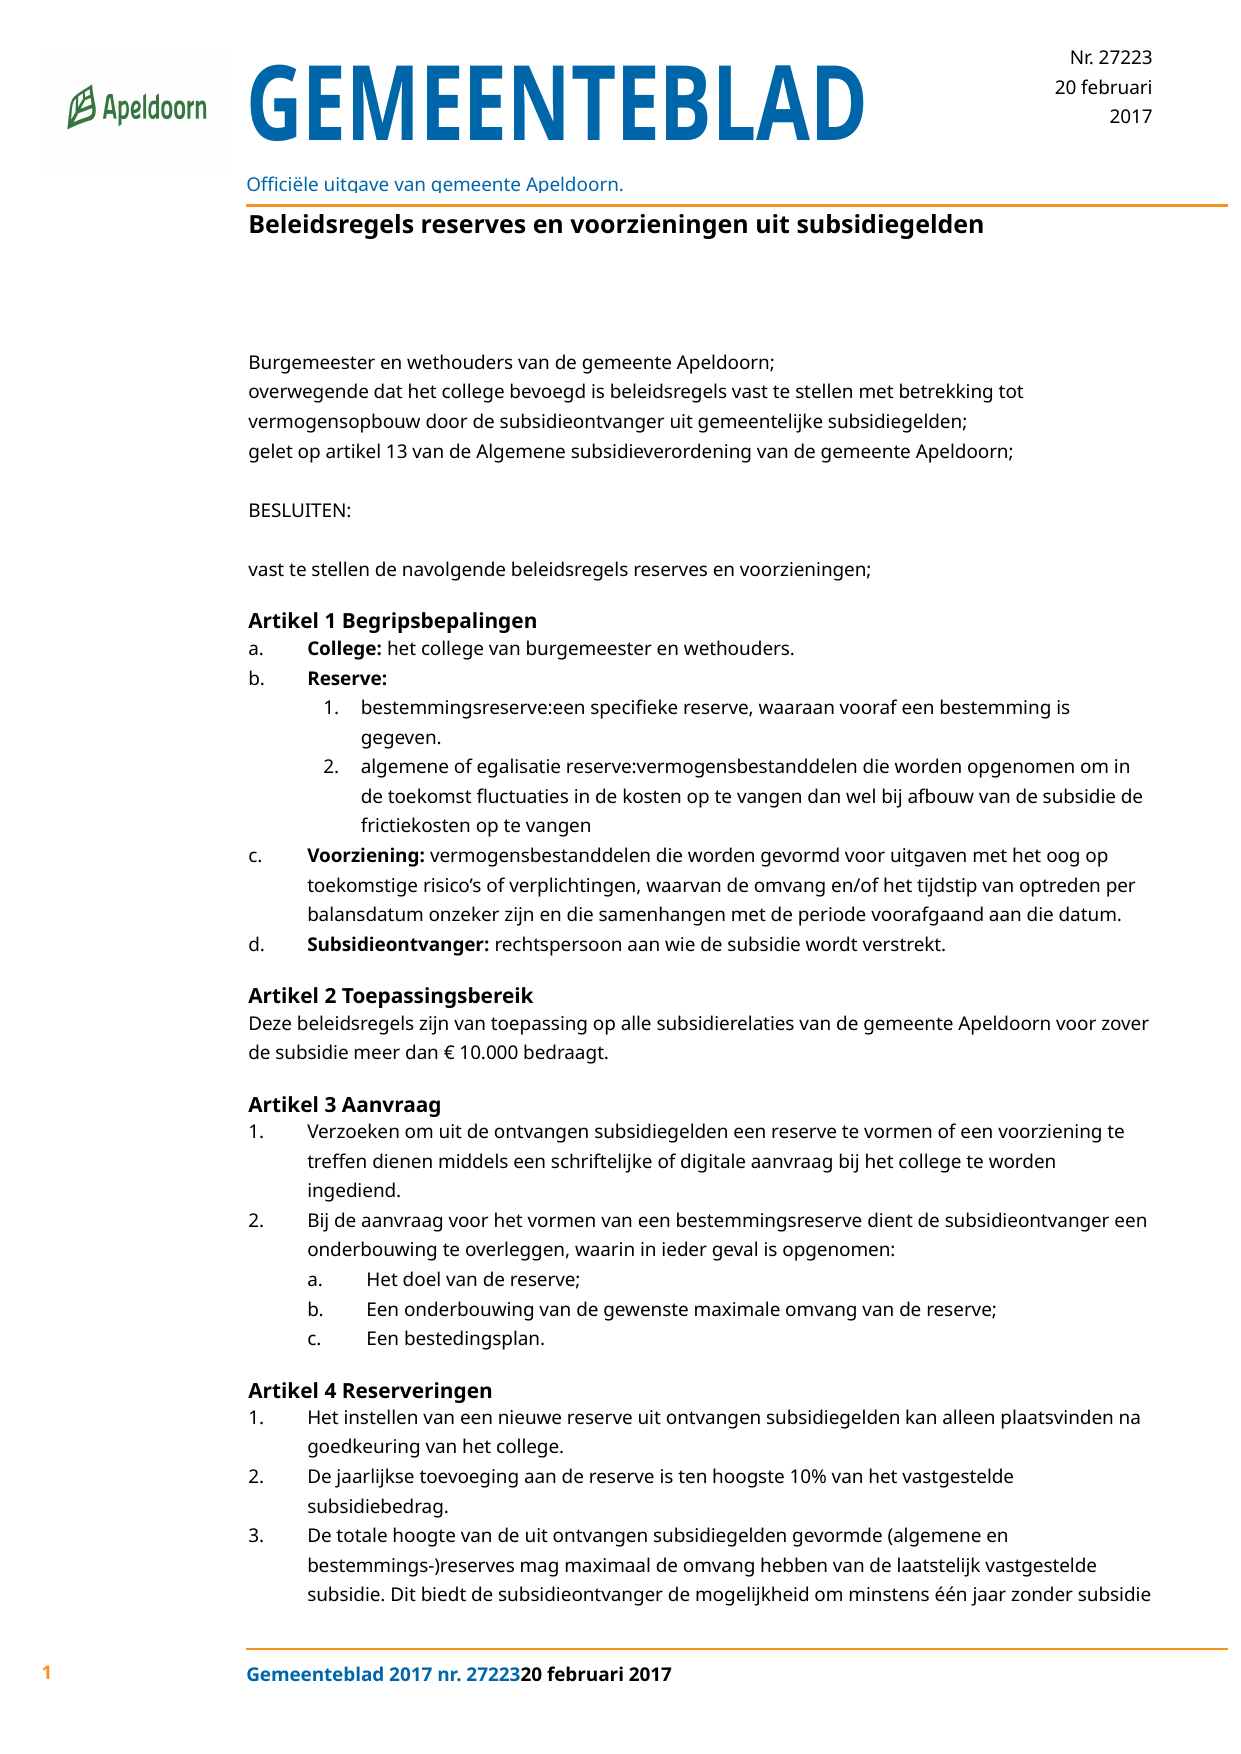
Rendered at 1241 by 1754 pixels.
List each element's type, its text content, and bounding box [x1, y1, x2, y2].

text Artikel 4 Reserveringen [248, 1376, 1152, 1404]
text BESLUITEN: [248, 497, 1152, 523]
list algemene of egalisatie reserve:vermogensbestanddelen die worden opgenomen om in de toekomst fluctuaties in de kosten op te vangen dan wel bij afbouw van de subsidie de frictiekosten op te vangen [323, 753, 1152, 838]
text Burgemeester en wethouders van de gemeente Apeldoorn; [248, 349, 1152, 375]
text Beleidsregels reserves en voorzieningen uit subsidiegelden [248, 207, 1152, 241]
text overwegende dat het college bevoegd is beleidsregels vast te stellen met betrekking tot vermogensopbouw door de subsidieontvanger uit gemeentelijke subsidiegelden; [248, 379, 1152, 434]
picture [41, 47, 231, 172]
list bestemmingsreserve:een specifieke reserve, waaraan vooraf een bestemming is gegeven. [323, 694, 1152, 749]
list Bij de aanvraag voor het vormen van een bestemmingsreserve dient de subsidieontvanger een onderbouwing te overleggen, waarin in ieder geval is opgenomen: [248, 1207, 1152, 1262]
list De jaarlijkse toevoeging aan de reserve is ten hoogste 10% van het vastgestelde subsidiebedrag. [248, 1463, 1152, 1519]
list Een bestedingsplan. [307, 1325, 1152, 1351]
text Deze beleidsregels zijn van toepassing op alle subsidierelaties van de gemeente Apeldoorn voor zover de subsidie meer dan € 10.000 bedraagt. [248, 1010, 1152, 1065]
list Reserve: [248, 665, 1152, 690]
list Het instellen van een nieuwe reserve uit ontvangen subsidiegelden kan alleen plaatsvinden na goedkeuring van het college. [248, 1404, 1152, 1459]
text Artikel 2 Toepassingsbereik [248, 981, 1152, 1010]
list Verzoeken om uit de ontvangen subsidiegelden een reserve te vormen of een voorziening te treffen dienen middels een schriftelijke of digitale aanvraag bij het college te worden ingediend. [248, 1118, 1152, 1203]
text Artikel 1 Begripsbepalingen [248, 607, 1152, 635]
text vast te stellen de navolgende beleidsregels reserves en voorzieningen; [248, 556, 1152, 582]
list Subsidieontvanger: rechtspersoon aan wie de subsidie wordt verstrekt. [248, 931, 1152, 957]
text Artikel 3 Aanvraag [248, 1090, 1152, 1118]
list De totale hoogte van de uit ontvangen subsidiegelden gevormde (algemene en bestemmings-)reserves mag maximaal de omvang hebben van de laatstelijk vastgestelde subsidie. Dit biedt de subsidieontvanger de mogelijkheid om minstens één jaar zonder subsidie [248, 1522, 1152, 1607]
text gelet op artikel 13 van de Algemene subsidieverordening van de gemeente Apeldoorn; [248, 438, 1152, 464]
list Een onderbouwing van de gewenste maximale omvang van de reserve; [307, 1296, 1152, 1321]
list Voorziening: vermogensbestanddelen die worden gevormd voor uitgaven met het oog op toekomstige risico’s of verplichtingen, waarvan de omvang en/of het tijdstip van optreden per balansdatum onzeker zijn en die samenhangen met de periode voorafgaand aan die datum. [248, 842, 1152, 927]
list College: het college van burgemeester en wethouders. [248, 635, 1152, 661]
list Het doel van de reserve; [307, 1266, 1152, 1292]
